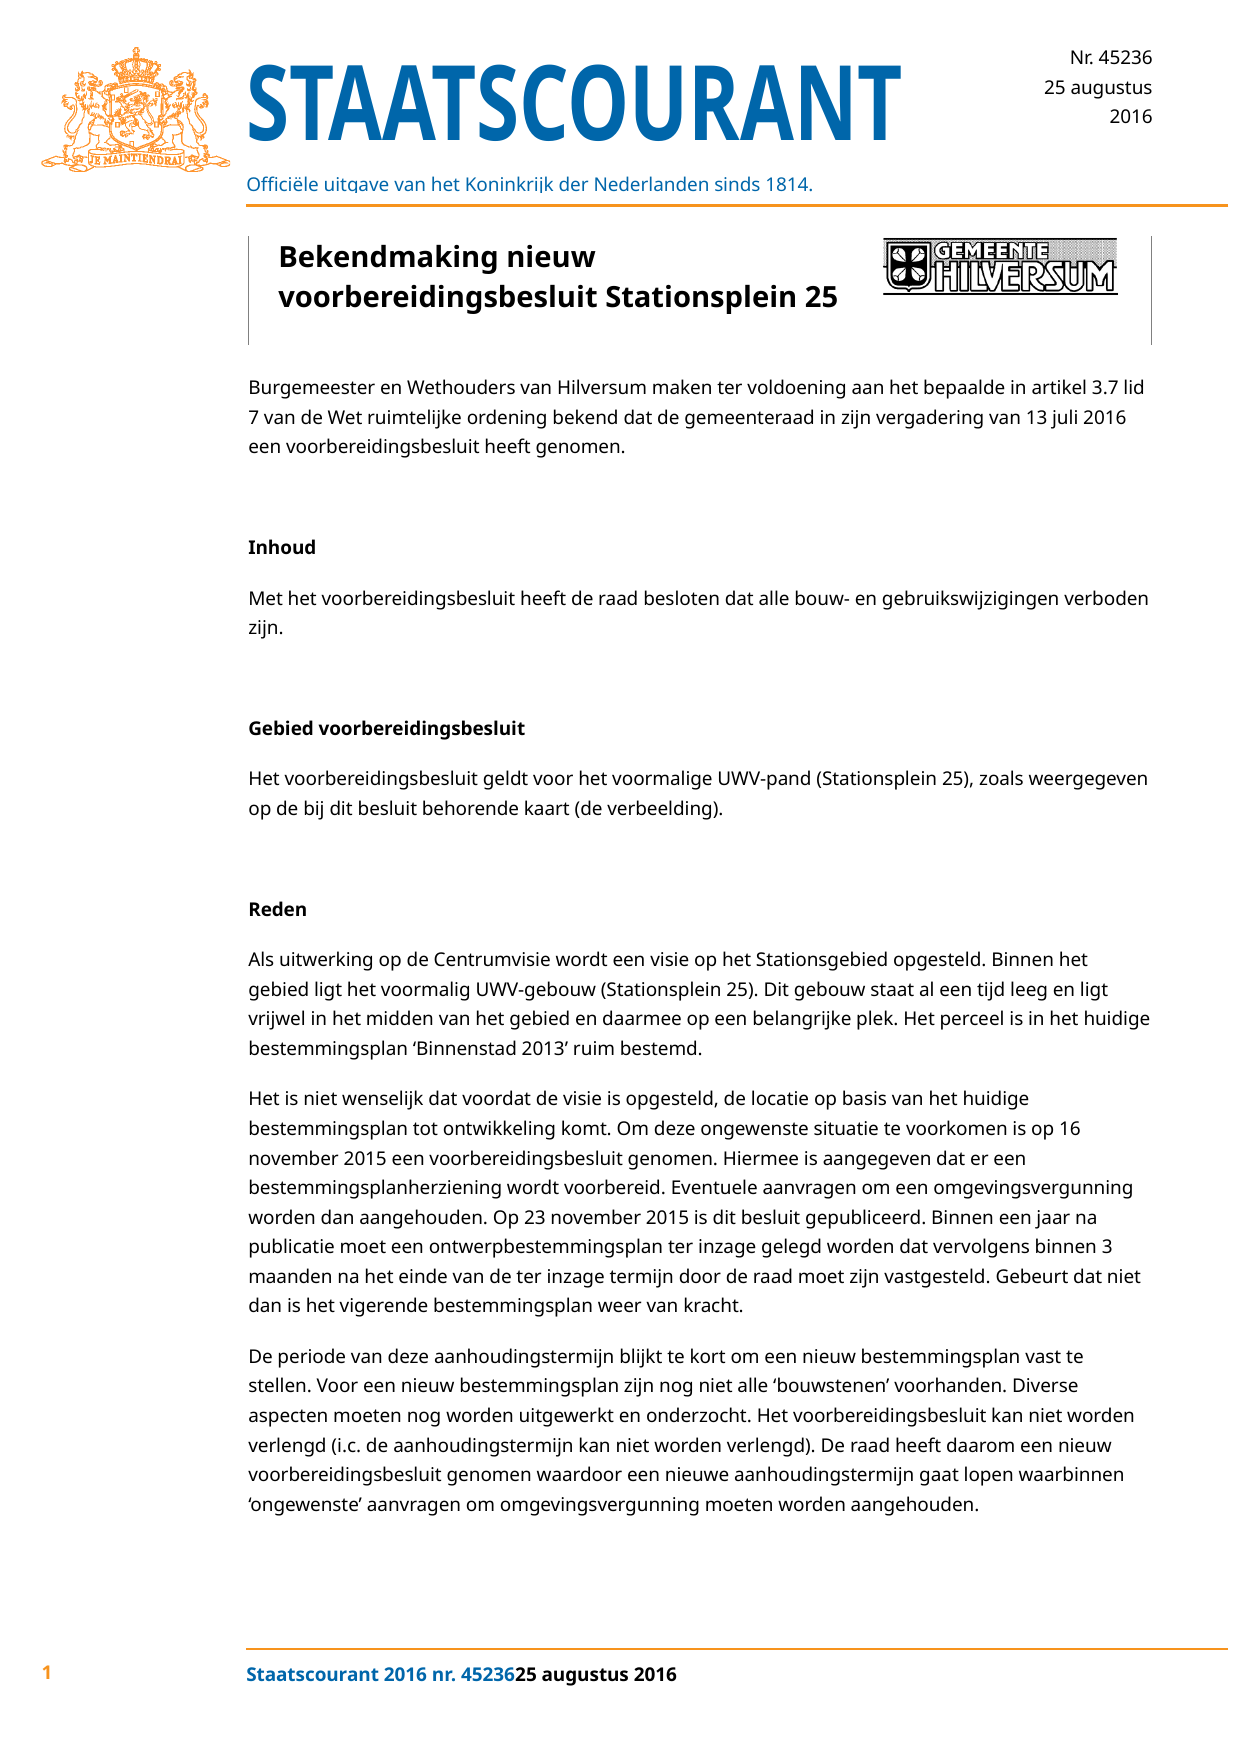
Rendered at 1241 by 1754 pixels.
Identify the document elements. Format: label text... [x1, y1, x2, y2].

table_header Bekendmaking nieuw voorbereidingsbesluit Stationsplein 25 [249, 236, 850, 345]
picture [882, 236, 1119, 296]
text Het voorbereidingsbesluit geldt voor het voormalige UWV-pand (Stationsplein 25), zoals weergegeven op de bij dit besluit behorende kaart (de verbeelding). [248, 766, 1152, 821]
table_header [850, 236, 1151, 345]
text Gebied voorbereidingsbesluit [248, 715, 1152, 741]
text Het is niet wenselijk dat voordat de visie is opgesteld, de locatie op basis van het huidige bestemmingsplan tot ontwikkeling komt. Om deze ongewenste situatie te voorkomen is op 16 november 2015 een voorbereidingsbesluit genomen. Hiermee is aangegeven dat er een bestemmingsplanherziening wordt voorbereid. Eventuele aanvragen om een omgevingsvergunning worden dan aangehouden. Op 23 november 2015 is dit besluit gepubliceerd. Binnen een jaar na publicatie moet een ontwerpbestemmingsplan ter inzage gelegd worden dat vervolgens binnen 3 maanden na het einde van de ter inzage termijn door de raad moet zijn vastgesteld. Gebeurt dat niet dan is het vigerende bestemmingsplan weer van kracht. [248, 1086, 1152, 1318]
picture [41, 47, 231, 172]
text Burgemeester en Wethouders van Hilversum maken ter voldoening aan het bepaalde in artikel 3.7 lid 7 van de Wet ruimtelijke ordening bekend dat de gemeenteraad in zijn vergadering van 13 juli 2016 een voorbereidingsbesluit heeft genomen. [248, 374, 1152, 459]
text De periode van deze aanhoudingstermijn blijkt te kort om een nieuw bestemmingsplan vast te stellen. Voor een nieuw bestemmingsplan zijn nog niet alle ‘bouwstenen’ voorhanden. Diverse aspecten moeten nog worden uitgewerkt en onderzocht. Het voorbereidingsbesluit kan niet worden verlengd (i.c. de aanhoudingstermijn kan niet worden verlengd). De raad heeft daarom een nieuw voorbereidingsbesluit genomen waardoor een nieuwe aanhoudingstermijn gaat lopen waarbinnen ‘ongewenste’ aanvragen om omgevingsvergunning moeten worden aangehouden. [248, 1343, 1152, 1517]
text Inhoud [248, 534, 1152, 560]
text Met het voorbereidingsbesluit heeft de raad besloten dat alle bouw- en gebruikswijzigingen verboden zijn. [248, 585, 1152, 640]
text Als uitwerking op de Centrumvisie wordt een visie op het Stationsgebied opgesteld. Binnen het gebied ligt het voormalig UWV-gebouw (Stationsplein 25). Dit gebouw staat al een tijd leeg en ligt vrijwel in het midden van het gebied en daarmee op een belangrijke plek. Het perceel is in het huidige bestemmingsplan ‘Binnenstad 2013’ ruim bestemd. [248, 946, 1152, 1061]
text Reden [248, 896, 1152, 922]
